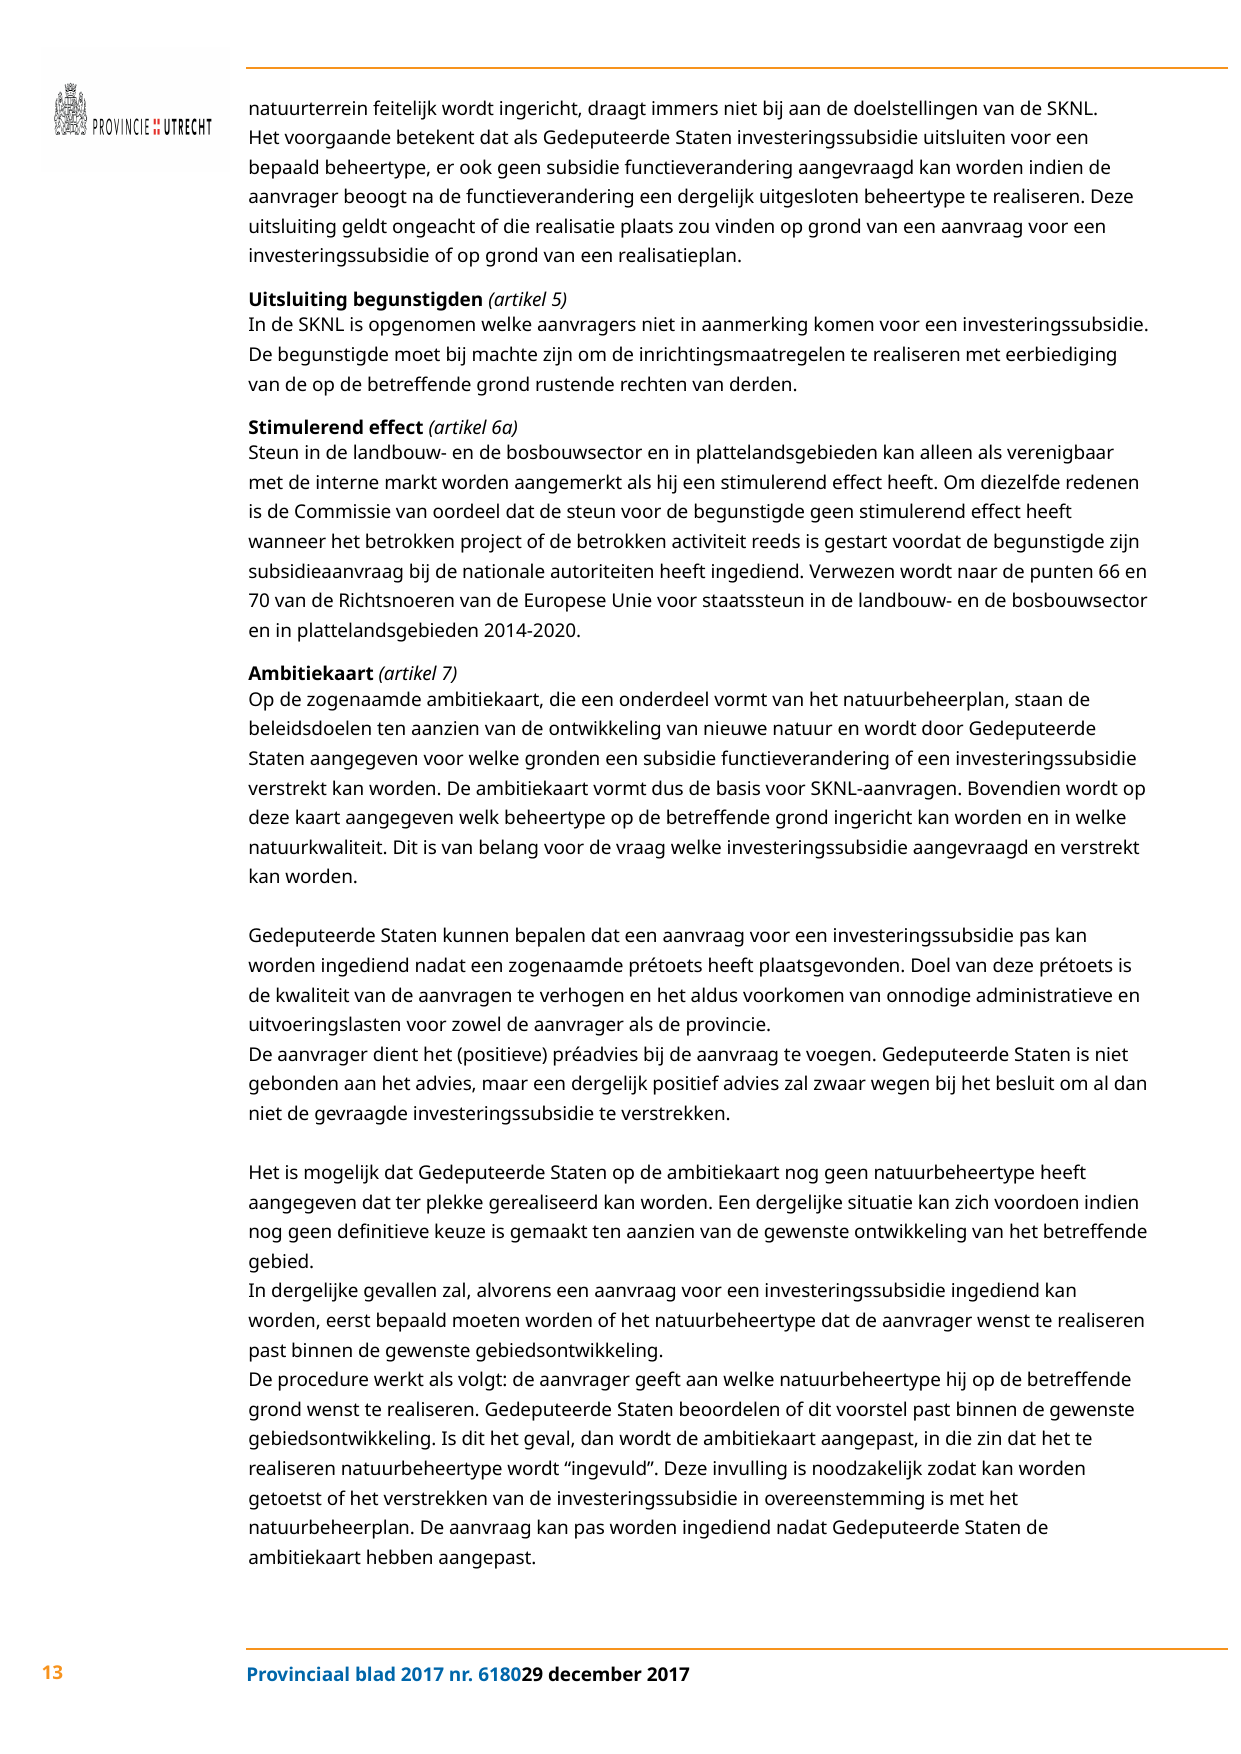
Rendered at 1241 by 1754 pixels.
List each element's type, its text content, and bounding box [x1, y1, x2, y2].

text Stimulerend effect (artikel 6a) [248, 414, 1152, 439]
text De aanvrager dient het (positieve) préadvies bij de aanvraag te voegen. Gedeputeerde Staten is niet gebonden aan het advies, maar een dergelijk positief advies zal zwaar wegen bij het besluit om al dan niet de gevraagde investeringssubsidie te verstrekken. [248, 1041, 1152, 1126]
text Steun in de landbouw- en de bosbouwsector en in plattelandsgebieden kan alleen als verenigbaar met de interne markt worden aangemerkt als hij een stimulerend effect heeft. Om diezelfde redenen is de Commissie van oordeel dat de steun voor de begunstigde geen stimulerend effect heeft wanneer het betrokken project of de betrokken activiteit reeds is gestart voordat de begunstigde zijn subsidieaanvraag bij de nationale autoriteiten heeft ingediend. Verwezen wordt naar de punten 66 en 70 van de Richtsnoeren van de Europese Unie voor staatssteun in de landbouw- en de bosbouwsector en in plattelandsgebieden 2014-2020. [248, 439, 1152, 643]
text In dergelijke gevallen zal, alvorens een aanvraag voor een investeringssubsidie ingediend kan worden, eerst bepaald moeten worden of het natuurbeheertype dat de aanvrager wenst te realiseren past binnen de gewenste gebiedsontwikkeling. [248, 1278, 1152, 1362]
text natuurterrein feitelijk wordt ingericht, draagt immers niet bij aan de doelstellingen van de SKNL. [248, 95, 1152, 121]
text De procedure werkt als volgt: de aanvrager geeft aan welke natuurbeheertype hij op de betreffende grond wenst te realiseren. Gedeputeerde Staten beoordelen of dit voorstel past binnen de gewenste gebiedsontwikkeling. Is dit het geval, dan wordt de ambitiekaart aangepast, in die zin dat het te realiseren natuurbeheertype wordt “ingevuld”. Deze invulling is noodzakelijk zodat kan worden getoetst of het verstrekken van de investeringssubsidie in overeenstemming is met het natuurbeheerplan. De aanvraag kan pas worden ingediend nadat Gedeputeerde Staten de ambitiekaart hebben aangepast. [248, 1366, 1152, 1569]
text Het voorgaande betekent dat als Gedeputeerde Staten investeringssubsidie uitsluiten voor een bepaald beheertype, er ook geen subsidie functieverandering aangevraagd kan worden indien de aanvrager beoogt na de functieverandering een dergelijk uitgesloten beheertype te realiseren. Deze uitsluiting geldt ongeacht of die realisatie plaats zou vinden op grond van een aanvraag voor een investeringssubsidie of op grond van een realisatieplan. [248, 124, 1152, 268]
picture [41, 47, 231, 172]
text Ambitiekaart (artikel 7) [248, 660, 1152, 686]
text Op de zogenaamde ambitiekaart, die een onderdeel vormt van het natuurbeheerplan, staan de beleidsdoelen ten aanzien van de ontwikkeling van nieuwe natuur en wordt door Gedeputeerde Staten aangegeven voor welke gronden een subsidie functieverandering of een investeringssubsidie verstrekt kan worden. De ambitiekaart vormt dus de basis voor SKNL-aanvragen. Bovendien wordt op deze kaart aangegeven welk beheertype op de betreffende grond ingericht kan worden en in welke natuurkwaliteit. Dit is van belang voor de vraag welke investeringssubsidie aangevraagd en verstrekt kan worden. [248, 686, 1152, 889]
text Het is mogelijk dat Gedeputeerde Staten op de ambitiekaart nog geen natuurbeheertype heeft aangegeven dat ter plekke gerealiseerd kan worden. Een dergelijke situatie kan zich voordoen indien nog geen definitieve keuze is gemaakt ten aanzien van de gewenste ontwikkeling van het betreffende gebied. [248, 1159, 1152, 1274]
text Uitsluiting begunstigden (artikel 5) [248, 286, 1152, 312]
text In de SKNL is opgenomen welke aanvragers niet in aanmerking komen voor een investeringssubsidie. De begunstigde moet bij machte zijn om de inrichtingsmaatregelen te realiseren met eerbiediging van de op de betreffende grond rustende rechten van derden. [248, 312, 1152, 396]
text Gedeputeerde Staten kunnen bepalen dat een aanvraag voor een investeringssubsidie pas kan worden ingediend nadat een zogenaamde prétoets heeft plaatsgevonden. Doel van deze prétoets is de kwaliteit van de aanvragen te verhogen en het aldus voorkomen van onnodige administratieve en uitvoeringslasten voor zowel de aanvrager als de provincie. [248, 923, 1152, 1037]
